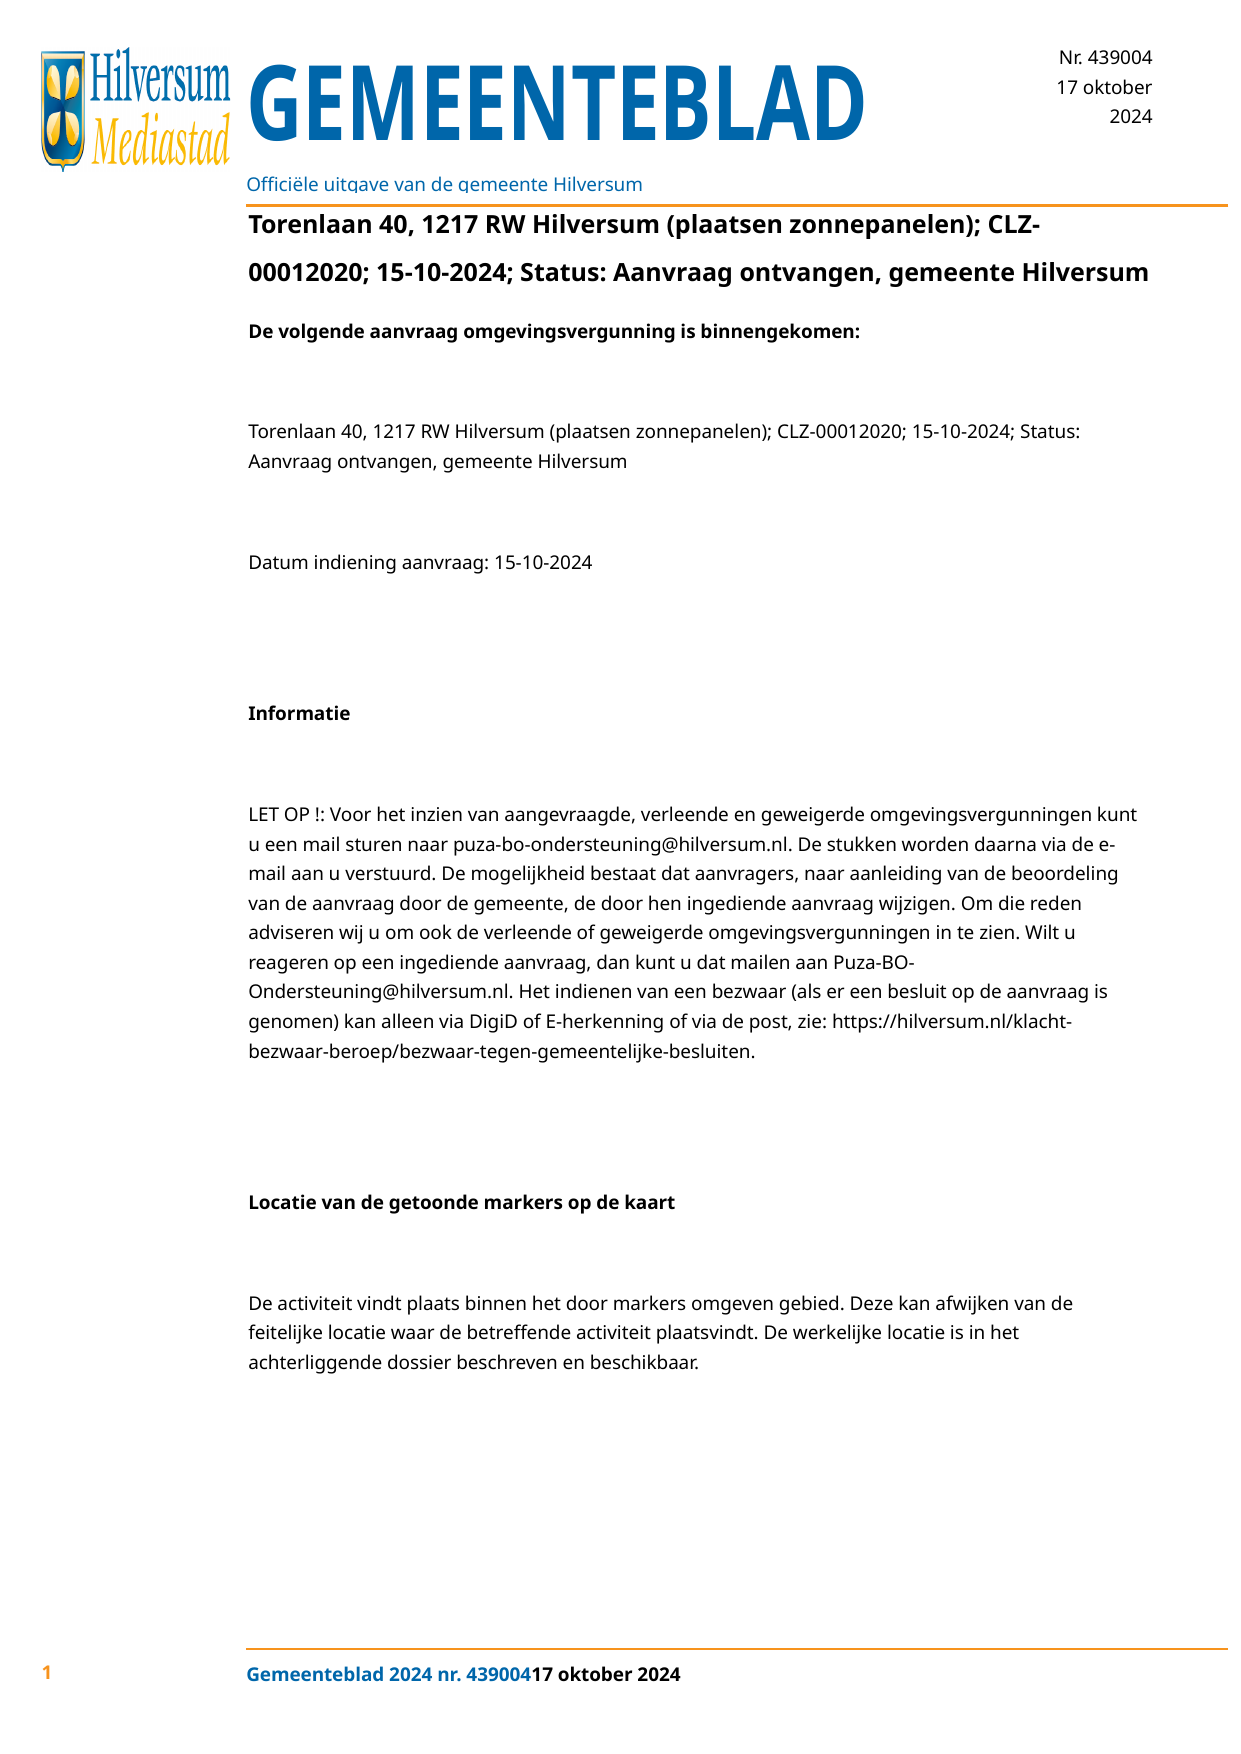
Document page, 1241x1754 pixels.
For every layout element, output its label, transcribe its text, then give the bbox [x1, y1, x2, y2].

text LET OP !: Voor het inzien van aangevraagde, verleende en geweigerde omgevingsvergunningen kunt u een mail sturen naar puza-bo-ondersteuning@hilversum.nl. De stukken worden daarna via de e-mail aan u verstuurd. De mogelijkheid bestaat dat aanvragers, naar aanleiding van de beoordeling van de aanvraag door de gemeente, de door hen ingediende aanvraag wijzigen. Om die reden adviseren wij u om ook de verleende of geweigerde omgevingsvergunningen in te zien. Wilt u reageren op een ingediende aanvraag, dan kunt u dat mailen aan Puza-BO-Ondersteuning@hilversum.nl. Het indienen van een bezwaar (als er een besluit op de aanvraag is genomen) kan alleen via DigiD of E-herkenning of via de post, zie: https://hilversum.nl/klacht-bezwaar-beroep/bezwaar-tegen-gemeentelijke-besluiten. [248, 801, 1152, 1064]
text De volgende aanvraag omgevingsvergunning is binnengekomen: [248, 318, 1152, 344]
text Informatie [248, 700, 1152, 726]
text De activiteit vindt plaats binnen het door markers omgeven gebied. Deze kan afwijken van de feitelijke locatie waar de betreffende activiteit plaatsvindt. De werkelijke locatie is in het achterliggende dossier beschreven en beschikbaar. [248, 1290, 1152, 1375]
text Torenlaan 40, 1217 RW Hilversum (plaatsen zonnepanelen); CLZ-00012020; 15-10-2024; Status: Aanvraag ontvangen, gemeente Hilversum [248, 419, 1152, 474]
picture [41, 47, 231, 172]
text Datum indiening aanvraag: 15-10-2024 [248, 549, 1152, 575]
text Locatie van de getoonde markers op de kaart [248, 1189, 1152, 1215]
text Torenlaan 40, 1217 RW Hilversum (plaatsen zonnepanelen); CLZ-00012020; 15-10-2024; Status: Aanvraag ontvangen, gemeente Hilversum [248, 207, 1152, 288]
